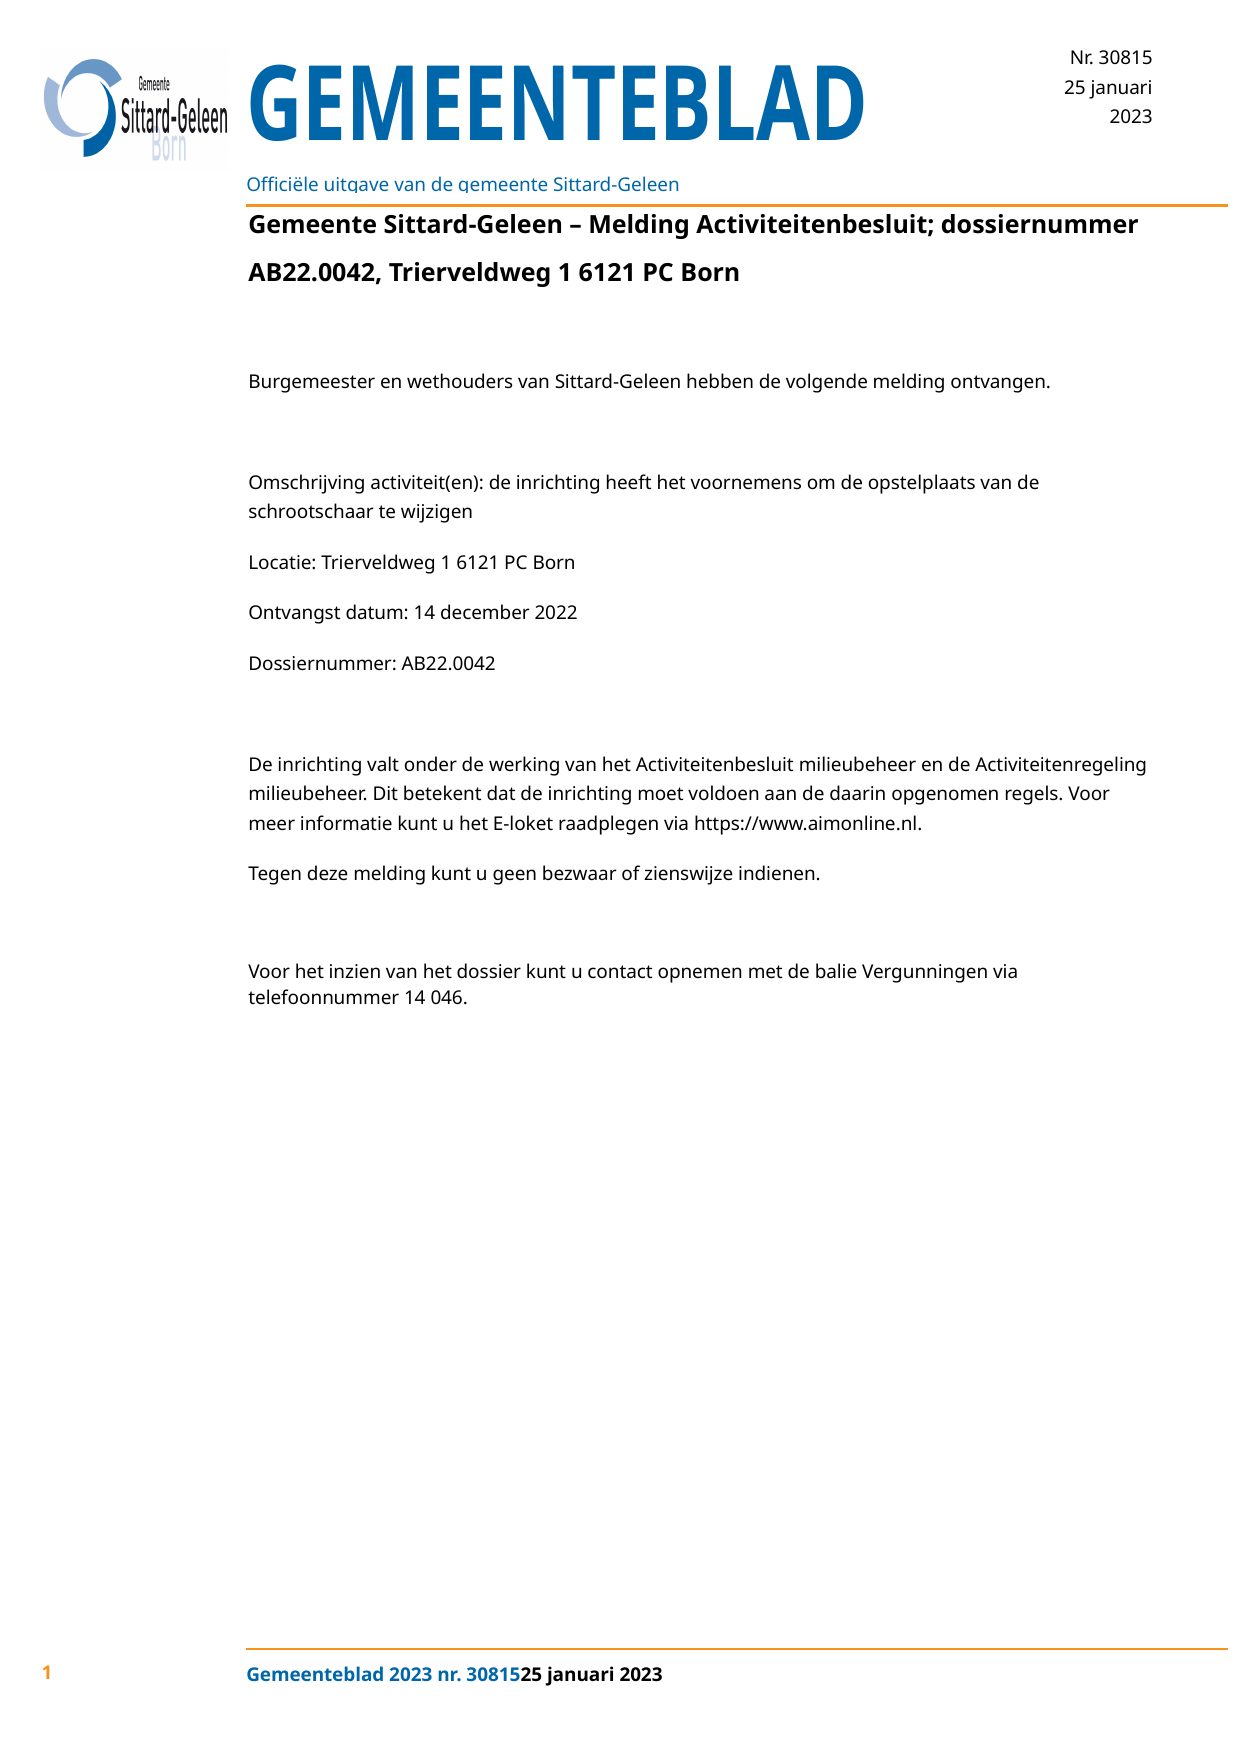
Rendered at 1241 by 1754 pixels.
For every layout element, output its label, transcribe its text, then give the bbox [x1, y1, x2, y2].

text Gemeente Sittard-Geleen – Melding Activiteitenbesluit; dossiernummer AB22.0042, Trierveldweg 1 6121 PC Born [248, 207, 1152, 288]
text De inrichting valt onder de werking van het Activiteitenbesluit milieubeheer en de Activiteitenregeling milieubeheer. Dit betekent dat de inrichting moet voldoen aan de daarin opgenomen regels. Voor meer informatie kunt u het E-loket raadplegen via https://www.aimonline.nl. [248, 751, 1152, 836]
text Locatie: Trierveldweg 1 6121 PC Born [248, 549, 1152, 575]
text Omschrijving activiteit(en): de inrichting heeft het voornemens om de opstelplaats van de schrootschaar te wijzigen [248, 469, 1152, 524]
picture [41, 47, 231, 172]
text Burgemeester en wethouders van Sittard-Geleen hebben de volgende melding ontvangen. [248, 368, 1152, 394]
text Voor het inzien van het dossier kunt u contact opnemen met de balie Vergunningen via telefoonnummer 14 046. [248, 959, 1152, 1010]
text Dossiernummer: AB22.0042 [248, 650, 1152, 676]
text Tegen deze melding kunt u geen bezwaar of zienswijze indienen. [248, 860, 1152, 886]
text Ontvangst datum: 14 december 2022 [248, 599, 1152, 625]
